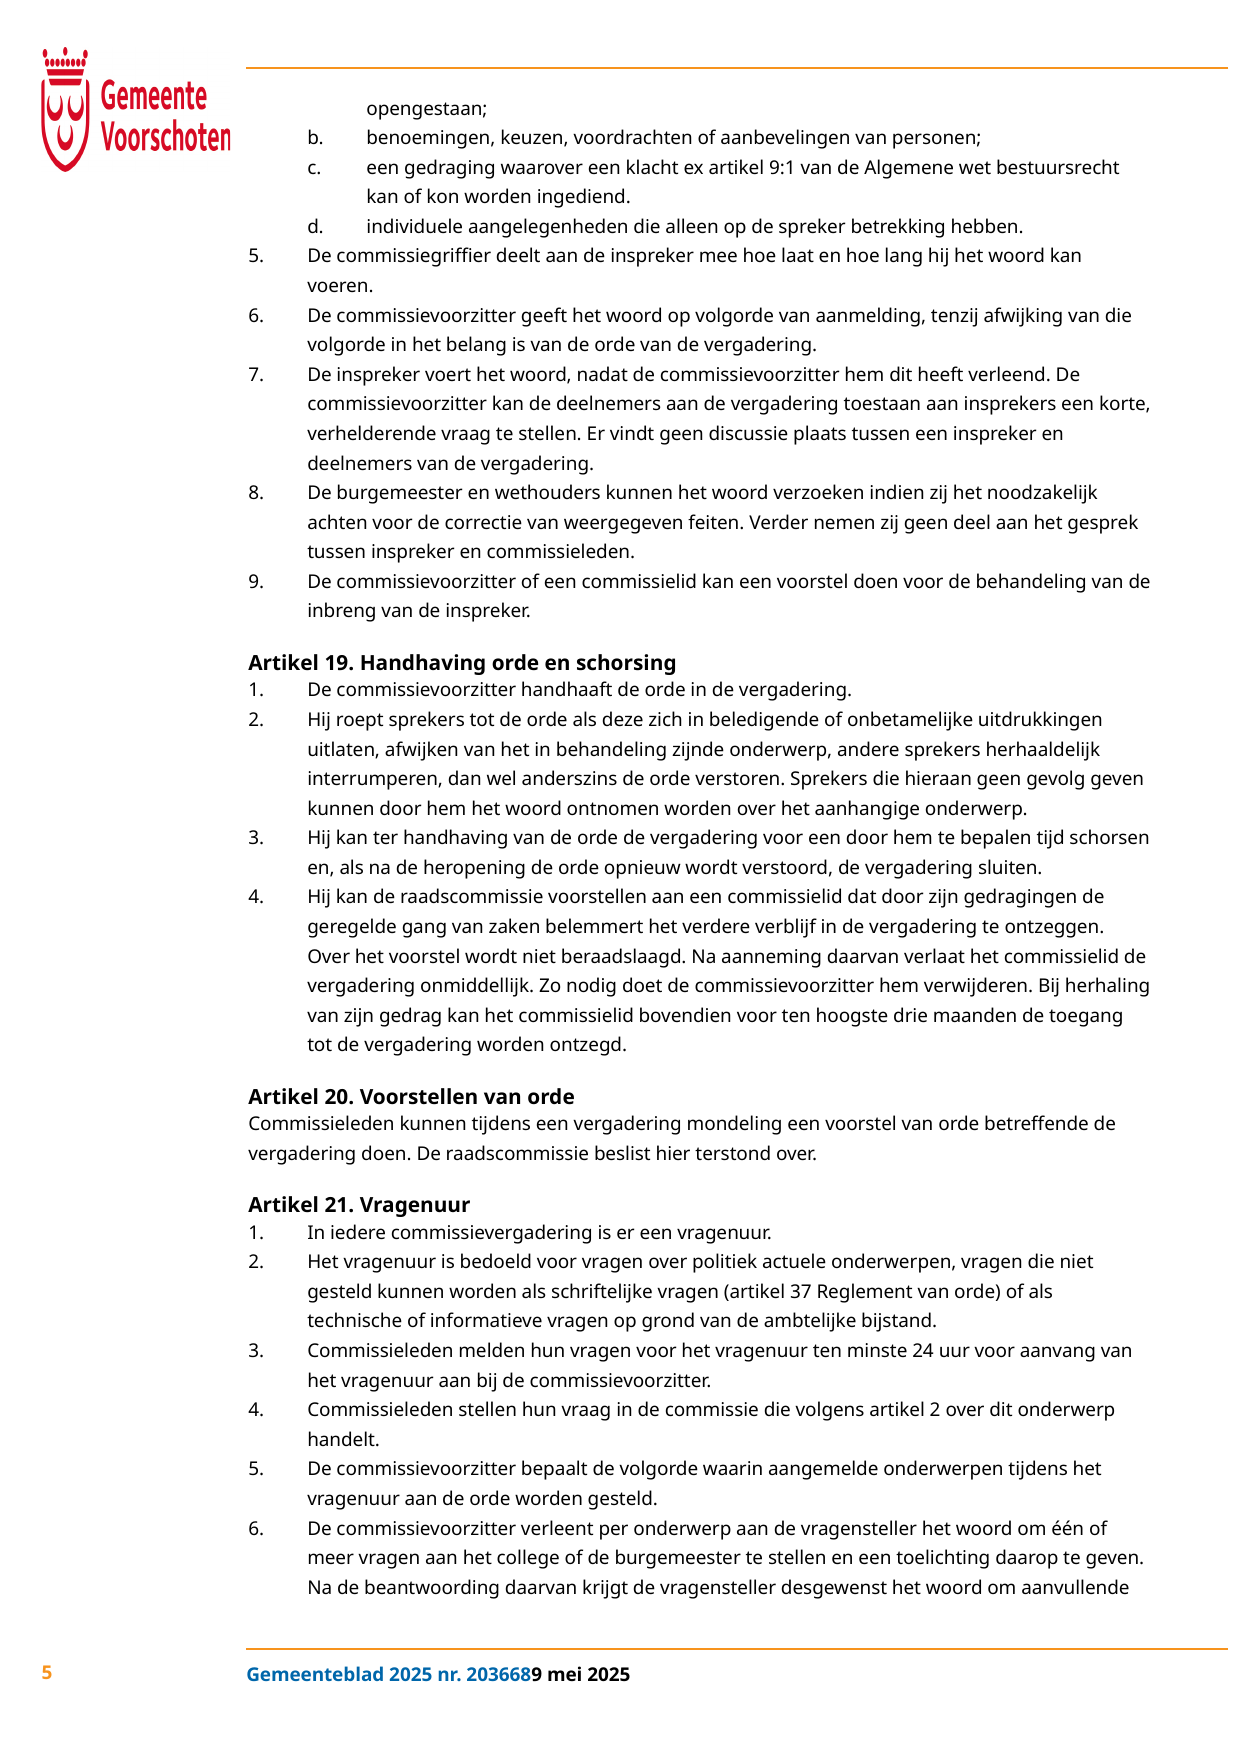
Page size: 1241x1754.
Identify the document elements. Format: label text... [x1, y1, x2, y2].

list De commissievoorzitter geeft het woord op volgorde van aanmelding, tenzij afwijking van die volgorde in het belang is van de orde van de vergadering. [248, 302, 1152, 357]
text Artikel 19. Handhaving orde en schorsing [248, 648, 1152, 677]
text Artikel 21. Vragenuur [248, 1190, 1152, 1219]
list Het vragenuur is bedoeld voor vragen over politiek actuele onderwerpen, vragen die niet gesteld kunnen worden als schriftelijke vragen (artikel 37 Reglement van orde) of als technische of informatieve vragen op grond van de ambtelijke bijstand. [248, 1248, 1152, 1333]
list benoemingen, keuzen, voordrachten of aanbevelingen van personen; [307, 124, 1152, 150]
text Artikel 20. Voorstellen van orde [248, 1082, 1152, 1110]
list De burgemeester en wethouders kunnen het woord verzoeken indien zij het noodzakelijk achten voor de correctie van weergegeven feiten. Verder nemen zij geen deel aan het gesprek tussen inspreker en commissieleden. [248, 479, 1152, 564]
list Commissieleden stellen hun vraag in de commissie die volgens artikel 2 over dit onderwerp handelt. [248, 1396, 1152, 1452]
list De commissievoorzitter of een commissielid kan een voorstel doen voor de behandeling van de inbreng van de inspreker. [248, 568, 1152, 623]
list De commissiegriffier deelt aan de inspreker mee hoe laat en hoe lang hij het woord kan voeren. [248, 243, 1152, 298]
list In iedere commissievergadering is er een vragenuur. [248, 1219, 1152, 1244]
list Hij kan ter handhaving van de orde de vergadering voor een door hem te bepalen tijd schorsen en, als na de heropening de orde opnieuw wordt verstoord, de vergadering sluiten. [248, 824, 1152, 880]
picture [41, 47, 231, 172]
text Commissieleden kunnen tijdens een vergadering mondeling een voorstel van orde betreffende de vergadering doen. De raadscommissie beslist hier terstond over. [248, 1110, 1152, 1166]
list individuele aangelegenheden die alleen op de spreker betrekking hebben. [307, 213, 1152, 239]
list Commissieleden melden hun vragen voor het vragenuur ten minste 24 uur voor aanvang van het vragenuur aan bij de commissievoorzitter. [248, 1337, 1152, 1392]
list opengestaan; [307, 95, 1152, 121]
list Hij roept sprekers tot de orde als deze zich in beledigende of onbetamelijke uitdrukkingen uitlaten, afwijken van het in behandeling zijnde onderwerp, andere sprekers herhaaldelijk interrumperen, dan wel anderszins de orde verstoren. Sprekers die hieraan geen gevolg geven kunnen door hem het woord ontnomen worden over het aanhangige onderwerp. [248, 706, 1152, 821]
list De commissievoorzitter bepaalt de volgorde waarin aangemelde onderwerpen tijdens het vragenuur aan de orde worden gesteld. [248, 1456, 1152, 1511]
list een gedraging waarover een klacht ex artikel 9:1 van de Algemene wet bestuursrecht kan of kon worden ingediend. [307, 154, 1152, 209]
list De commissievoorzitter verleent per onderwerp aan de vragensteller het woord om één of meer vragen aan het college of de burgemeester te stellen en een toelichting daarop te geven. Na de beantwoording daarvan krijgt de vragensteller desgewenst het woord om aanvullende [248, 1515, 1152, 1599]
list De inspreker voert het woord, nadat de commissievoorzitter hem dit heeft verleend. De commissievoorzitter kan de deelnemers aan de vergadering toestaan aan insprekers een korte, verhelderende vraag te stellen. Er vindt geen discussie plaats tussen een inspreker en deelnemers van de vergadering. [248, 361, 1152, 476]
list De commissievoorzitter handhaaft de orde in de vergadering. [248, 677, 1152, 702]
list Hij kan de raadscommissie voorstellen aan een commissielid dat door zijn gedragingen de geregelde gang van zaken belemmert het verdere verblijf in de vergadering te ontzeggen. Over het voorstel wordt niet beraadslaagd. Na aanneming daarvan verlaat het commissielid de vergadering onmiddellijk. Zo nodig doet de commissievoorzitter hem verwijderen. Bij herhaling van zijn gedrag kan het commissielid bovendien voor ten hoogste drie maanden de toegang tot de vergadering worden ontzegd. [248, 884, 1152, 1057]
